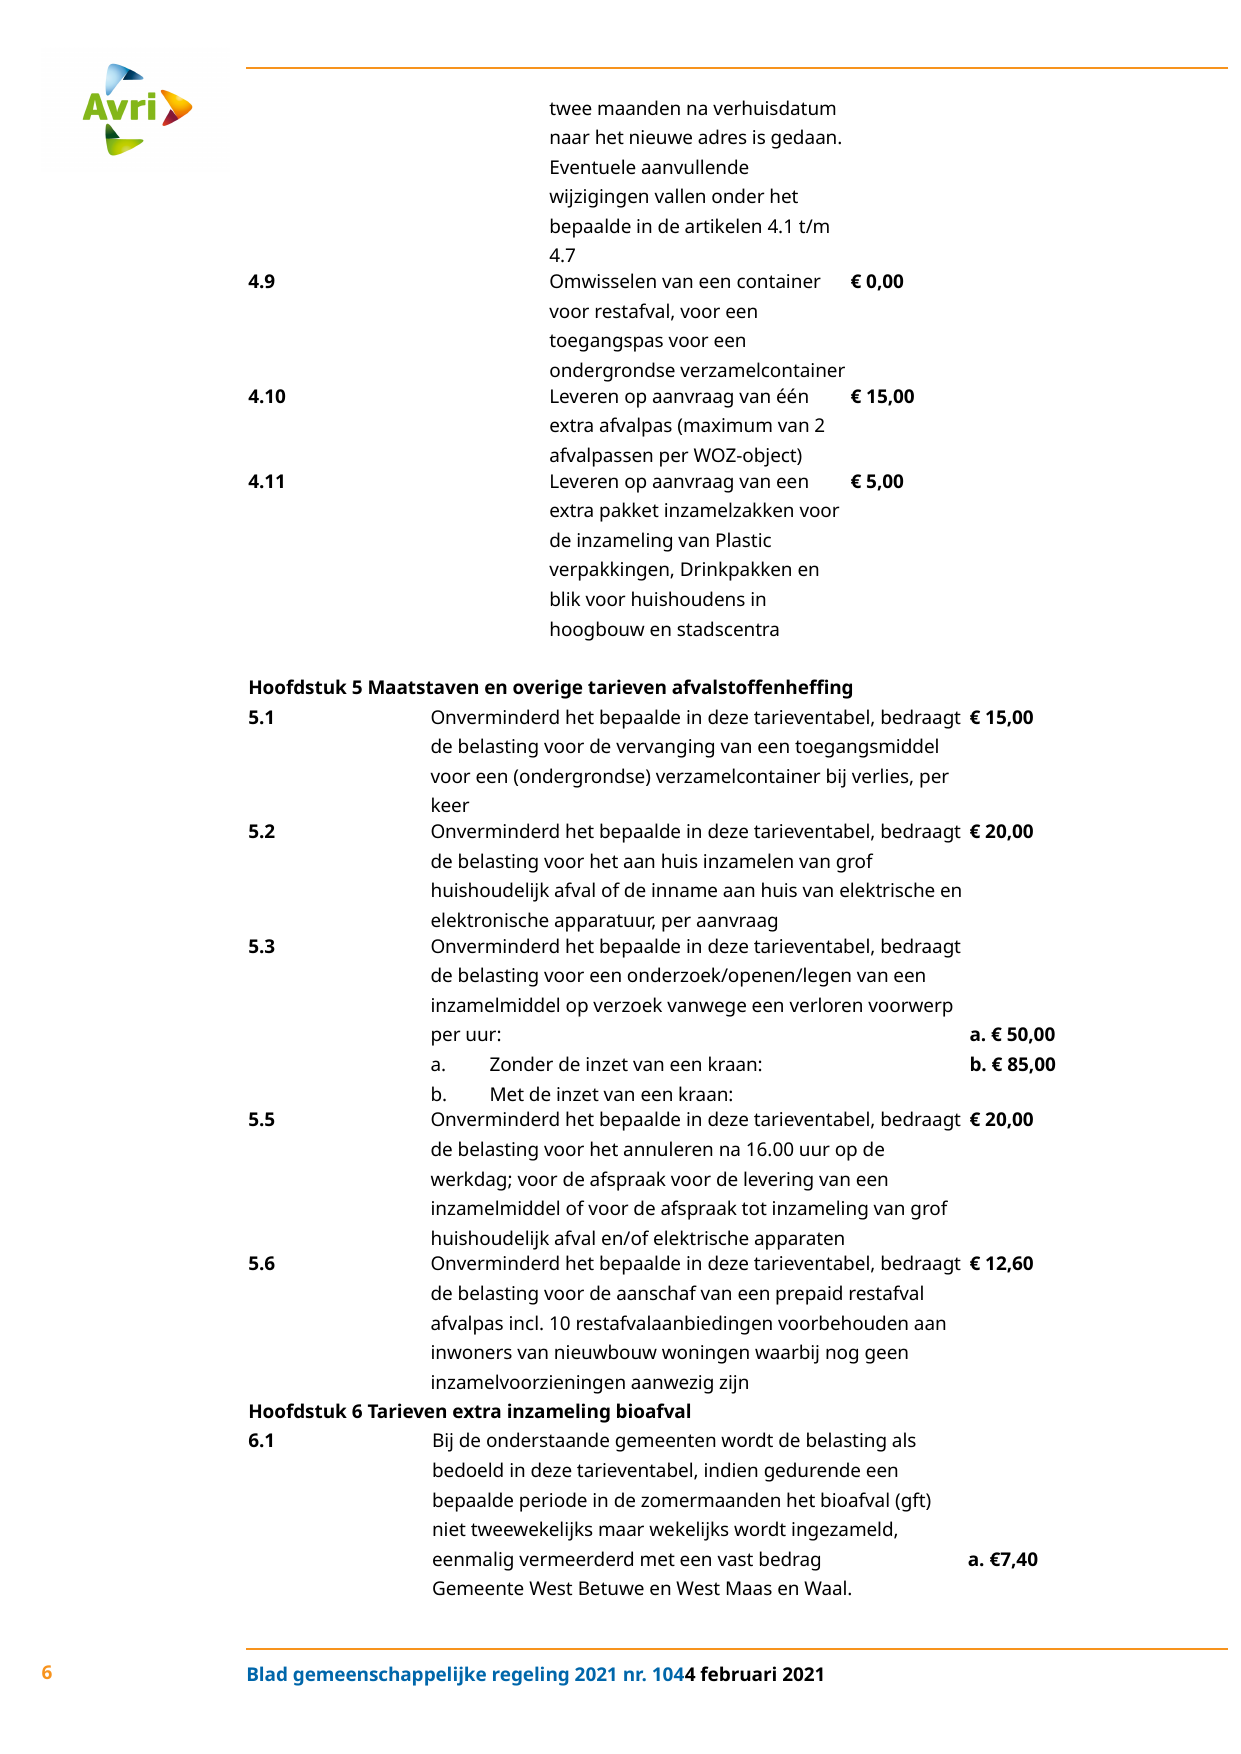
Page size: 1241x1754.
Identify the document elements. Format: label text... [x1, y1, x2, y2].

table_cell € 15,00 [850, 383, 1152, 468]
picture [41, 47, 231, 172]
text Hoofdstuk 5 Maatstaven en overige tarieven afvalstoffenheffing [248, 674, 1152, 700]
table_cell [850, 95, 1152, 268]
table_cell 4.9 [248, 269, 549, 383]
table_cell Onverminderd het bepaalde in deze tarieventabel, bedraagt de belasting voor het annuleren na 16.00 uur op de werkdag; voor de afspraak voor de levering van een inzamelmiddel of voor de afspraak tot inzameling van grof huishoudelijk afval en/of elektrische apparaten [430, 1107, 969, 1251]
table_cell 5.6 [248, 1251, 430, 1395]
table_header Onverminderd het bepaalde in deze tarieventabel, bedraagt de belasting voor de vervanging van een toegangsmiddel voor een (ondergrondse) verzamelcontainer bij verlies, per keer [430, 704, 969, 818]
table_cell 5.3 [248, 933, 430, 1107]
table_cell 5.5 [248, 1107, 430, 1251]
table_cell € 20,00 [969, 1107, 1152, 1251]
text Hoofdstuk 6 Tarieven extra inzameling bioafval [248, 1398, 1152, 1424]
table_cell € 5,00 [850, 468, 1152, 641]
table_header Bij de onderstaande gemeenten wordt de belasting als bedoeld in deze tarieventabel, indien gedurende een bepaalde periode in de zomermaanden het bioafval (gft) niet tweewekelijks maar wekelijks wordt ingezameld, eenmalig vermeerderd met een vast bedrag Gemeente West Betuwe en West Maas en Waal. [432, 1428, 968, 1601]
table_cell 4.11 [248, 468, 549, 641]
table_cell [248, 95, 549, 268]
table_cell Leveren op aanvraag van één extra afvalpas (maximum van 2 afvalpassen per WOZ-object) [549, 383, 850, 468]
table_cell 4.10 [248, 383, 549, 468]
table_cell twee maanden na verhuisdatum naar het nieuwe adres is gedaan. Eventuele aanvullende wijzigingen vallen onder het bepaalde in de artikelen 4.1 t/m 4.7 [549, 95, 850, 268]
table_cell a. € 50,00 b. € 85,00 [969, 933, 1152, 1107]
table_cell Onverminderd het bepaalde in deze tarieventabel, bedraagt de belasting voor de aanschaf van een prepaid restafval afvalpas incl. 10 restafvalaanbiedingen voorbehouden aan inwoners van nieuwbouw woningen waarbij nog geen inzamelvoorzieningen aanwezig zijn [430, 1251, 969, 1395]
table_header 5.1 [248, 704, 430, 818]
table_cell € 20,00 [969, 819, 1152, 933]
table_cell 5.2 [248, 819, 430, 933]
table_cell € 12,60 [969, 1251, 1152, 1395]
table_cell Leveren op aanvraag van een extra pakket inzamelzakken voor de inzameling van Plastic verpakkingen, Drinkpakken en blik voor huishoudens in hoogbouw en stadscentra [549, 468, 850, 641]
table_header 6.1 [248, 1428, 432, 1601]
table_cell Onverminderd het bepaalde in deze tarieventabel, bedraagt de belasting voor het aan huis inzamelen van grof huishoudelijk afval of de inname aan huis van elektrische en elektronische apparatuur, per aanvraag [430, 819, 969, 933]
table_cell € 0,00 [850, 269, 1152, 383]
table_header € 15,00 [969, 704, 1152, 818]
table_cell Onverminderd het bepaalde in deze tarieventabel, bedraagt de belasting voor een onderzoek/openen/legen van een inzamelmiddel op verzoek vanwege een verloren voorwerp per uur: Zonder de inzet van een kraan: Met de inzet van een kraan: [430, 933, 969, 1107]
table_cell Omwisselen van een container voor restafval, voor een toegangspas voor een ondergrondse verzamelcontainer [549, 269, 850, 383]
table_header a. €7,40 [968, 1428, 1152, 1601]
